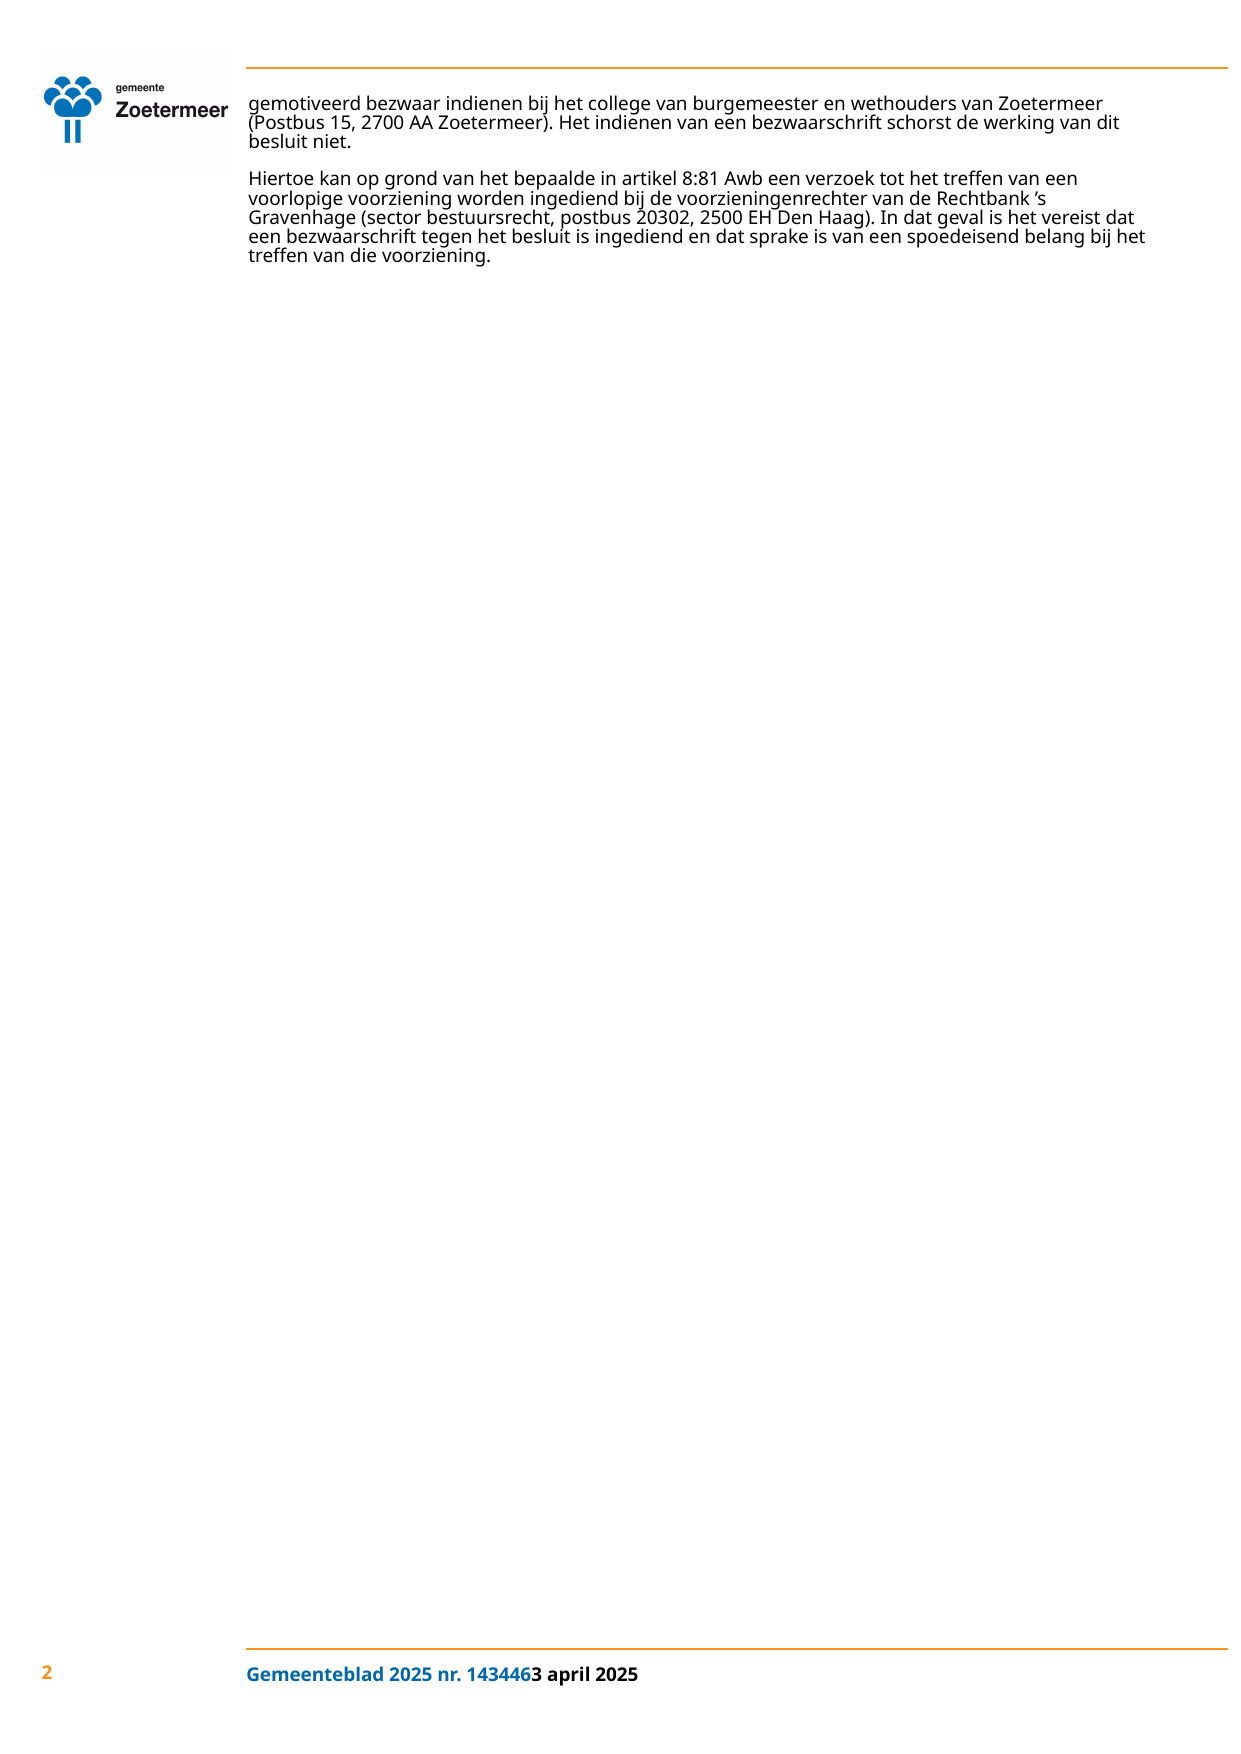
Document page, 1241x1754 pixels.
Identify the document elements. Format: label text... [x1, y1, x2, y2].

text Hiertoe kan op grond van het bepaalde in artikel 8:81 Awb een verzoek tot het treffen van een voorlopige voorziening worden ingediend bij de voorzieningenrechter van de Rechtbank ’s Gravenhage (sector bestuursrecht, postbus 20302, 2500 EH Den Haag). In dat geval is het vereist dat een bezwaarschrift tegen het besluit is ingediend en dat sprake is van een spoedeisend belang bij het treffen van die voorziening. [248, 170, 1152, 267]
picture [41, 47, 231, 172]
text gemotiveerd bezwaar indienen bij het college van burgemeester en wethouders van Zoetermeer (Postbus 15, 2700 AA Zoetermeer). Het indienen van een bezwaarschrift schorst de werking van dit besluit niet. [248, 95, 1152, 153]
